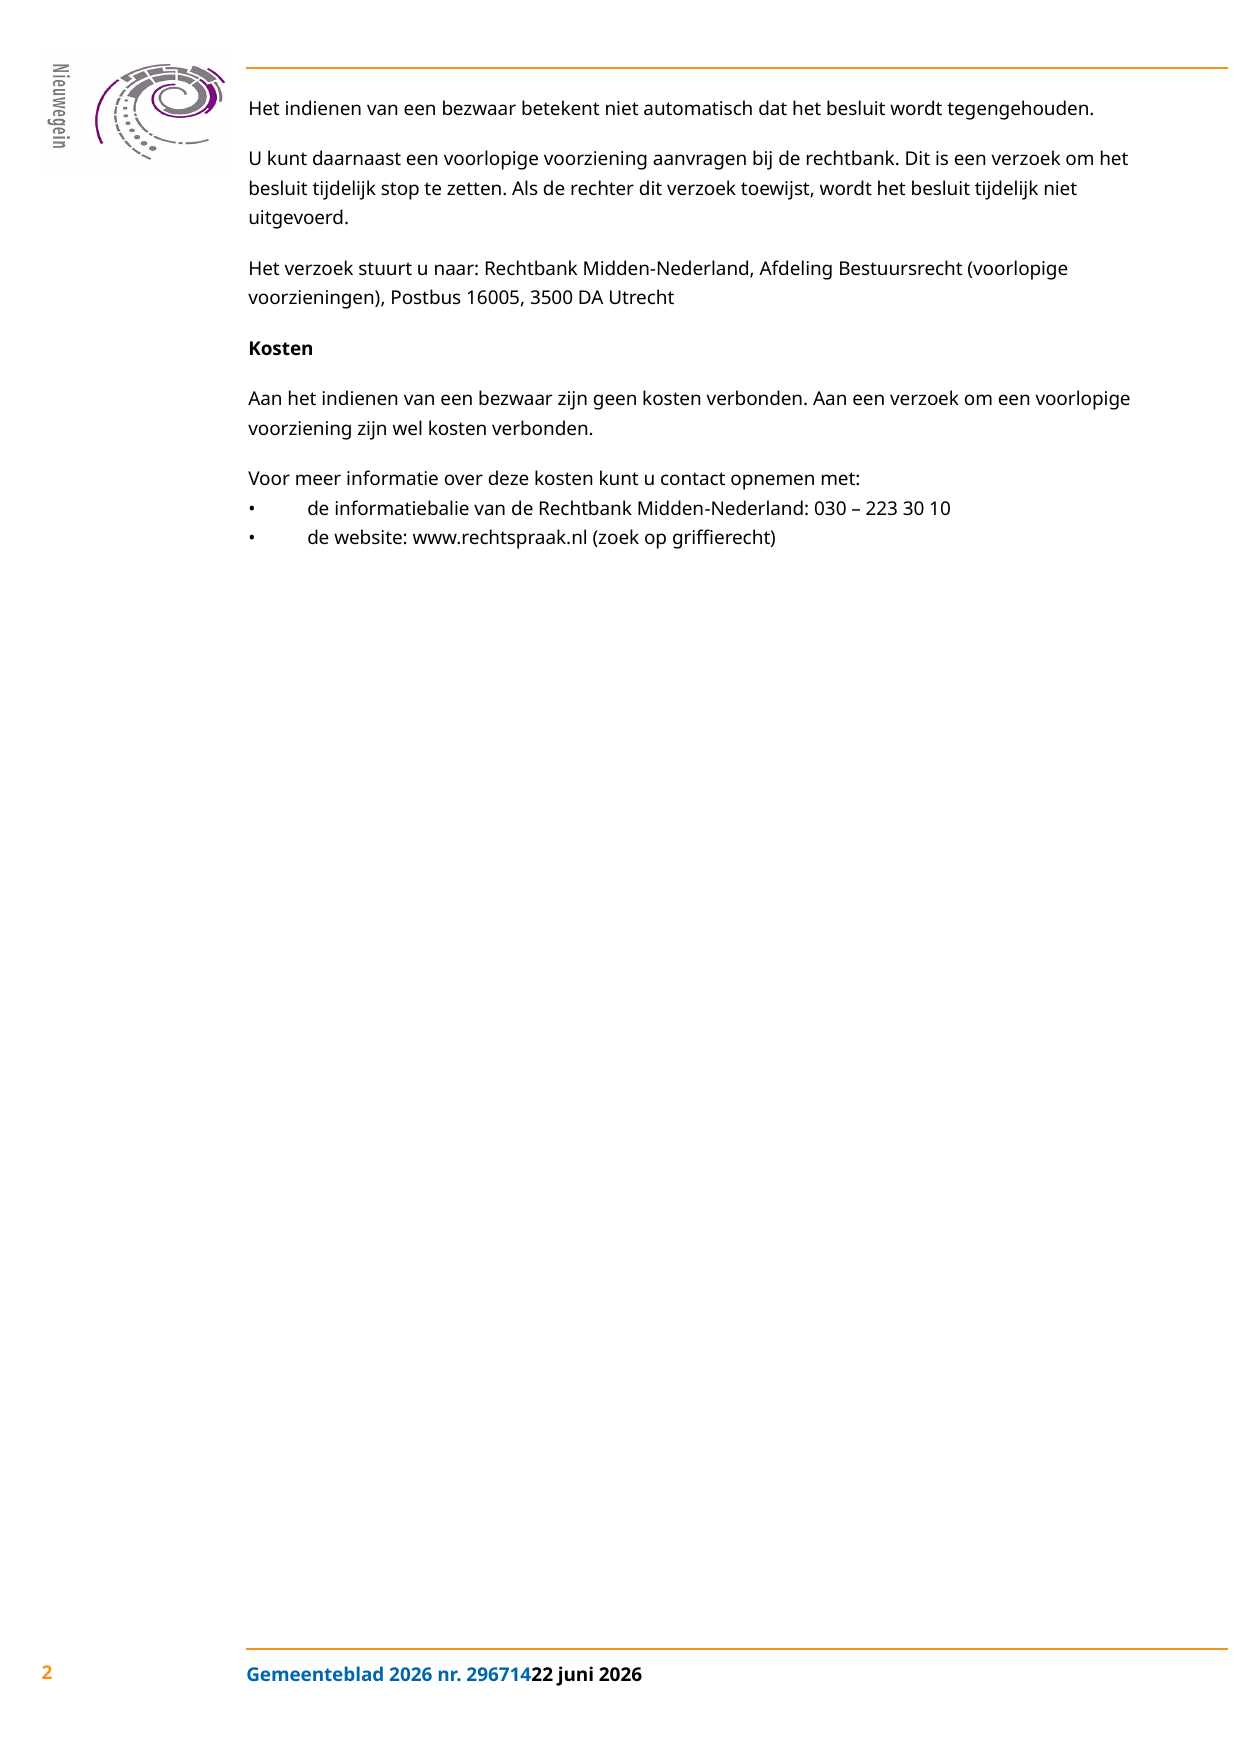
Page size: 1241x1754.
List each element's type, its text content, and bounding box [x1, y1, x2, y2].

list de website: www.rechtspraak.nl (zoek op griffierecht) [248, 524, 1152, 550]
text Voor meer informatie over deze kosten kunt u contact opnemen met: [248, 465, 1152, 491]
text Het verzoek stuurt u naar: Rechtbank Midden-Nederland, Afdeling Bestuursrecht (voorlopige voorzieningen), Postbus 16005, 3500 DA Utrecht [248, 255, 1152, 310]
text Aan het indienen van een bezwaar zijn geen kosten verbonden. Aan een verzoek om een voorlopige voorziening zijn wel kosten verbonden. [248, 385, 1152, 441]
text Kosten [248, 335, 1152, 361]
picture [41, 47, 231, 172]
list de informatiebalie van de Rechtbank Midden‑Nederland: 030 – 223 30 10 [248, 495, 1152, 521]
text U kunt daarnaast een voorlopige voorziening aanvragen bij de rechtbank. Dit is een verzoek om het besluit tijdelijk stop te zetten. Als de rechter dit verzoek toewijst, wordt het besluit tijdelijk niet uitgevoerd. [248, 145, 1152, 230]
text Het indienen van een bezwaar betekent niet automatisch dat het besluit wordt tegengehouden. [248, 95, 1152, 121]
